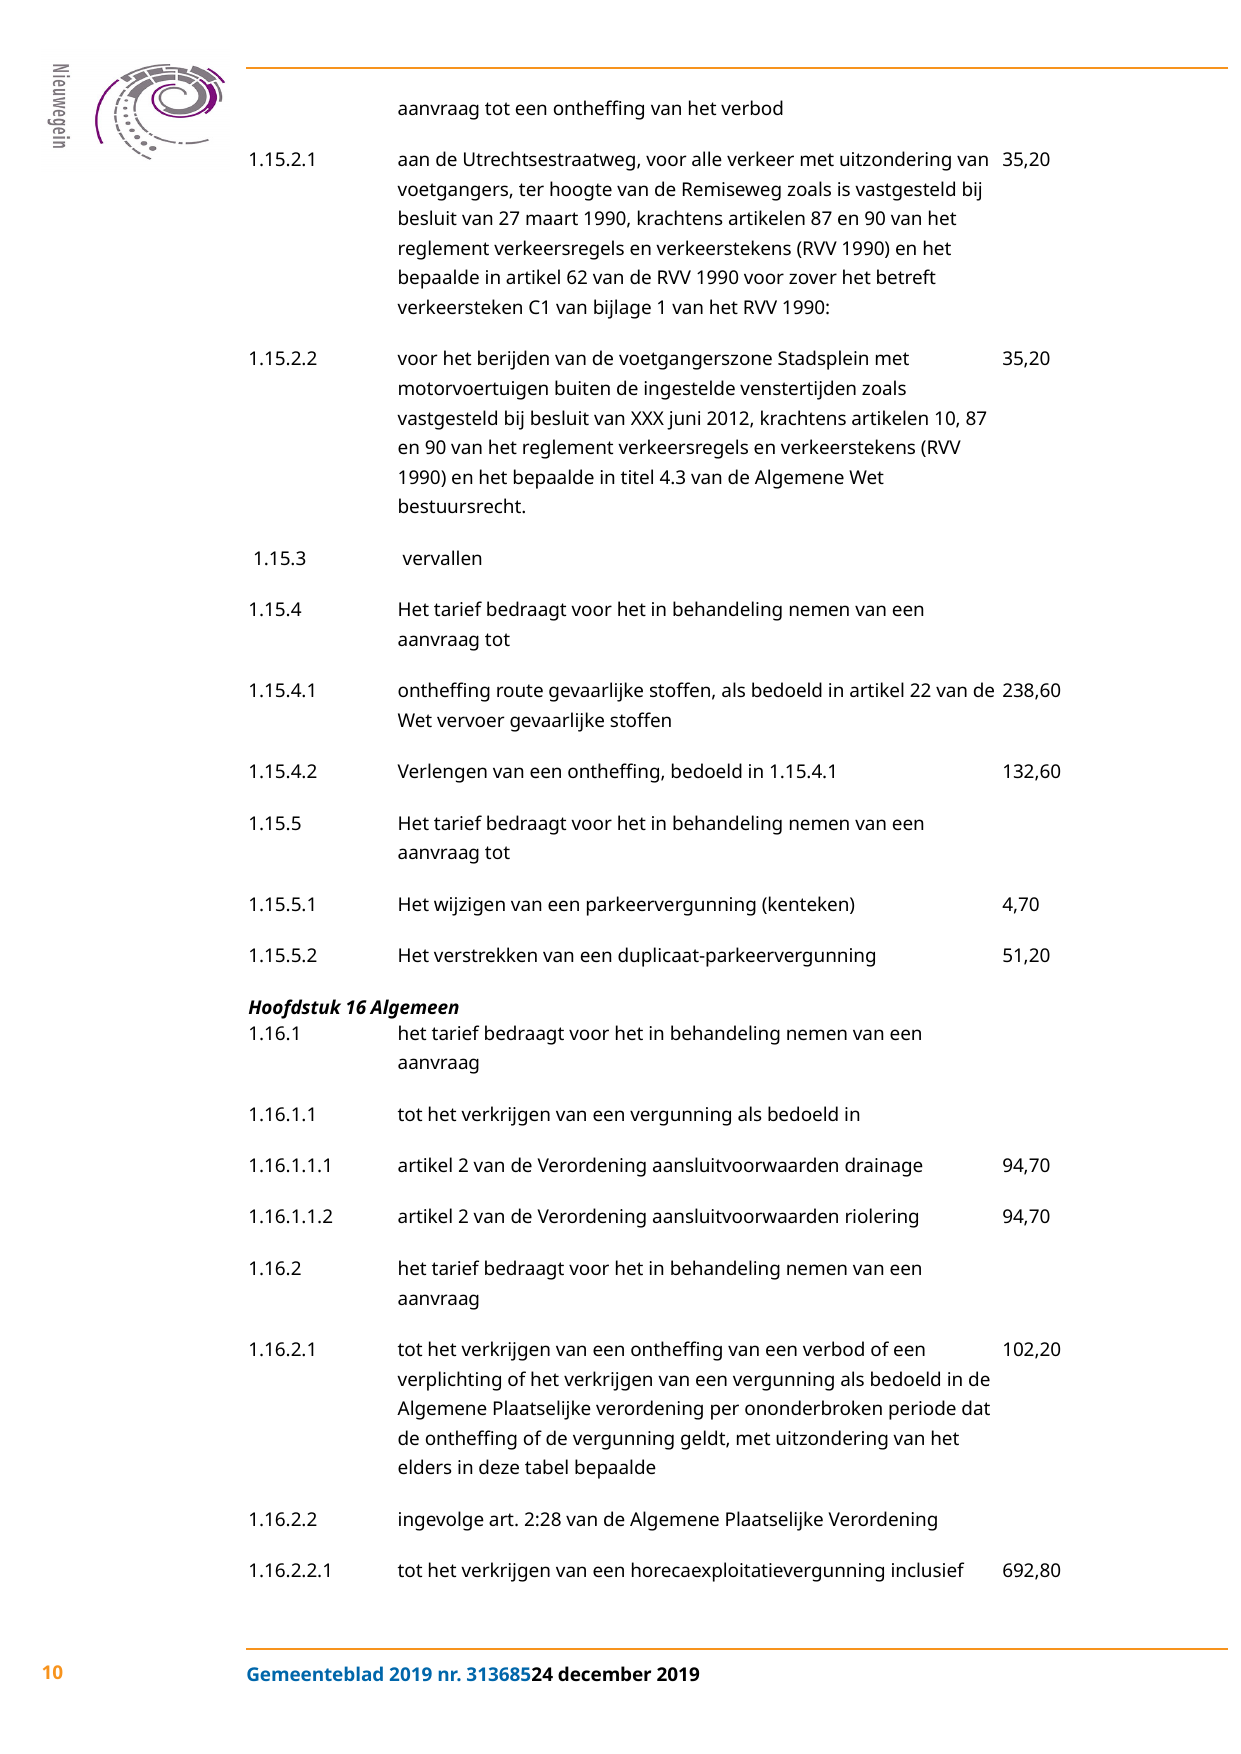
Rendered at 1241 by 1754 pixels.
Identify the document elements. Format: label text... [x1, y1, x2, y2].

table_cell [1002, 784, 1152, 810]
table_cell [1002, 1101, 1152, 1126]
table_cell aan de Utrechtsestraatweg, voor alle verkeer met uitzondering van voetgangers, ter hoogte van de Remiseweg zoals is vastgesteld bij besluit van 27 maart 1990, krachtens artikelen 87 en 90 van het reglement verkeersregels en verkeerstekens (RVV 1990) en het bepaalde in artikel 62 van de RVV 1990 voor zover het betreft verkeersteken C1 van bijlage 1 van het RVV 1990: [398, 146, 1002, 320]
table_cell Het verstrekken van een duplicaat-parkeervergunning [398, 943, 1002, 968]
table_cell Het wijzigen van een parkeervergunning (kenteken) [398, 891, 1002, 917]
table_cell [248, 1178, 397, 1204]
table_cell tot het verkrijgen van een ontheffing van een verbod of een verplichting of het verkrijgen van een vergunning als bedoeld in de Algemene Plaatselijke verordening per ononderbroken periode dat de ontheffing of de vergunning geldt, met uitzondering van het elders in deze tabel bepaalde [398, 1336, 1002, 1480]
table_cell [248, 1075, 397, 1101]
table_cell [398, 1126, 1002, 1152]
table_cell 1.16.1.1.2 [248, 1204, 397, 1229]
table_cell 102,20 [1002, 1336, 1152, 1480]
table_cell 1.16.2.2.1 [248, 1558, 397, 1583]
table_cell [248, 784, 397, 810]
table_cell [1002, 571, 1152, 596]
table_cell [248, 1532, 397, 1557]
table_cell [1002, 1310, 1152, 1336]
table_cell artikel 2 van de Verordening aansluitvoorwaarden drainage [398, 1152, 1002, 1178]
table_cell 1.15.4 [248, 596, 397, 652]
table_cell [1002, 1506, 1152, 1532]
table_cell 1.15.5.1 [248, 891, 397, 917]
table_cell [248, 1229, 397, 1255]
table_cell [248, 571, 397, 596]
table_cell Het tarief bedraagt voor het in behandeling nemen van een aanvraag tot [398, 810, 1002, 865]
table_cell tot het verkrijgen van een vergunning als bedoeld in [398, 1101, 1002, 1126]
table_cell [398, 1229, 1002, 1255]
table_cell [1002, 545, 1152, 571]
table_cell [398, 784, 1002, 810]
table_cell 1.16.2 [248, 1255, 397, 1310]
table_cell [398, 320, 1002, 346]
table_cell [1002, 968, 1152, 994]
table_cell [1002, 917, 1152, 942]
table_cell [398, 733, 1002, 758]
table_cell voor het berijden van de voetgangerszone Stadsplein met motorvoertuigen buiten de ingestelde venstertijden zoals vastgesteld bij besluit van XXX juni 2012, krachtens artikelen 10, 87 en 90 van het reglement verkeersregels en verkeerstekens (RVV 1990) en het bepaalde in titel 4.3 van de Algemene Wet bestuursrecht. [398, 346, 1002, 519]
table_cell [248, 968, 397, 994]
table_cell [398, 1310, 1002, 1336]
table_cell [398, 1178, 1002, 1204]
table_cell [398, 571, 1002, 596]
table_cell [248, 320, 397, 346]
table_cell [1002, 1255, 1152, 1310]
table_cell [1002, 994, 1152, 1020]
table_cell aanvraag tot een ontheffing van het verbod [398, 95, 1002, 121]
table_cell 1.15.5.2 [248, 943, 397, 968]
table_cell [398, 1075, 1002, 1101]
table_cell [248, 95, 397, 121]
table_cell het tarief bedraagt voor het in behandeling nemen van een aanvraag [398, 1020, 1002, 1075]
table_cell [1002, 121, 1152, 146]
table_cell [1002, 733, 1152, 758]
picture [41, 47, 231, 172]
table_cell 238,60 [1002, 678, 1152, 733]
table_cell [1002, 1178, 1152, 1204]
table_cell [248, 519, 397, 545]
table_cell ingevolge art. 2:28 van de Algemene Plaatselijke Verordening [398, 1506, 1002, 1532]
table_cell [248, 865, 397, 891]
table_cell [398, 1480, 1002, 1506]
table_cell [1002, 810, 1152, 865]
table_cell Het tarief bedraagt voor het in behandeling nemen van een aanvraag tot [398, 596, 1002, 652]
table_cell 1.16.1.1 [248, 1101, 397, 1126]
table_cell 1.16.1 [248, 1020, 397, 1075]
table_cell [248, 652, 397, 677]
table_cell [1002, 1532, 1152, 1557]
table_cell [248, 733, 397, 758]
table_cell artikel 2 van de Verordening aansluitvoorwaarden riolering [398, 1204, 1002, 1229]
table_cell 94,70 [1002, 1204, 1152, 1229]
table_cell Verlengen van een ontheffing, bedoeld in 1.15.4.1 [398, 759, 1002, 784]
table_cell 1.15.2.1 [248, 146, 397, 320]
table_cell [248, 1126, 397, 1152]
table_cell [398, 121, 1002, 146]
table_cell het tarief bedraagt voor het in behandeling nemen van een aanvraag [398, 1255, 1002, 1310]
table_cell 1.15.3 [248, 545, 397, 571]
table_cell 1.16.2.1 [248, 1336, 397, 1480]
table_cell [398, 968, 1002, 994]
table_cell 1.15.4.2 [248, 759, 397, 784]
table_cell [398, 865, 1002, 891]
table_cell 1.15.4.1 [248, 678, 397, 733]
table_cell [398, 1532, 1002, 1557]
table_cell 35,20 [1002, 146, 1152, 320]
table_cell [1002, 865, 1152, 891]
table_cell [248, 121, 397, 146]
table_cell vervallen [398, 545, 1002, 571]
table_cell Hoofdstuk 16 Algemeen [248, 994, 1002, 1020]
table_cell [1002, 596, 1152, 652]
table_cell [1002, 1480, 1152, 1506]
table_cell 132,60 [1002, 759, 1152, 784]
table_cell tot het verkrijgen van een horecaexploitatievergunning inclusief [398, 1558, 1002, 1583]
table_cell 51,20 [1002, 943, 1152, 968]
table_cell [248, 1480, 397, 1506]
table_cell 1.16.1.1.1 [248, 1152, 397, 1178]
table_cell [1002, 1075, 1152, 1101]
table_cell [248, 917, 397, 942]
table_cell 94,70 [1002, 1152, 1152, 1178]
table_cell [1002, 95, 1152, 121]
table_cell [1002, 1229, 1152, 1255]
table_cell ontheffing route gevaarlijke stoffen, als bedoeld in artikel 22 van de Wet vervoer gevaarlijke stoffen [398, 678, 1002, 733]
table_cell 1.16.2.2 [248, 1506, 397, 1532]
table_cell [248, 1310, 397, 1336]
table_cell [1002, 1020, 1152, 1075]
table_cell 1.15.2.2 [248, 346, 397, 519]
table_cell [398, 652, 1002, 677]
table_cell 692,80 [1002, 1558, 1152, 1583]
table_cell [1002, 320, 1152, 346]
table_cell 35,20 [1002, 346, 1152, 519]
table_cell [1002, 1126, 1152, 1152]
table_cell [1002, 652, 1152, 677]
table_cell [1002, 519, 1152, 545]
table_cell [398, 917, 1002, 942]
table_cell 1.15.5 [248, 810, 397, 865]
table_cell [398, 519, 1002, 545]
table_cell 4,70 [1002, 891, 1152, 917]
